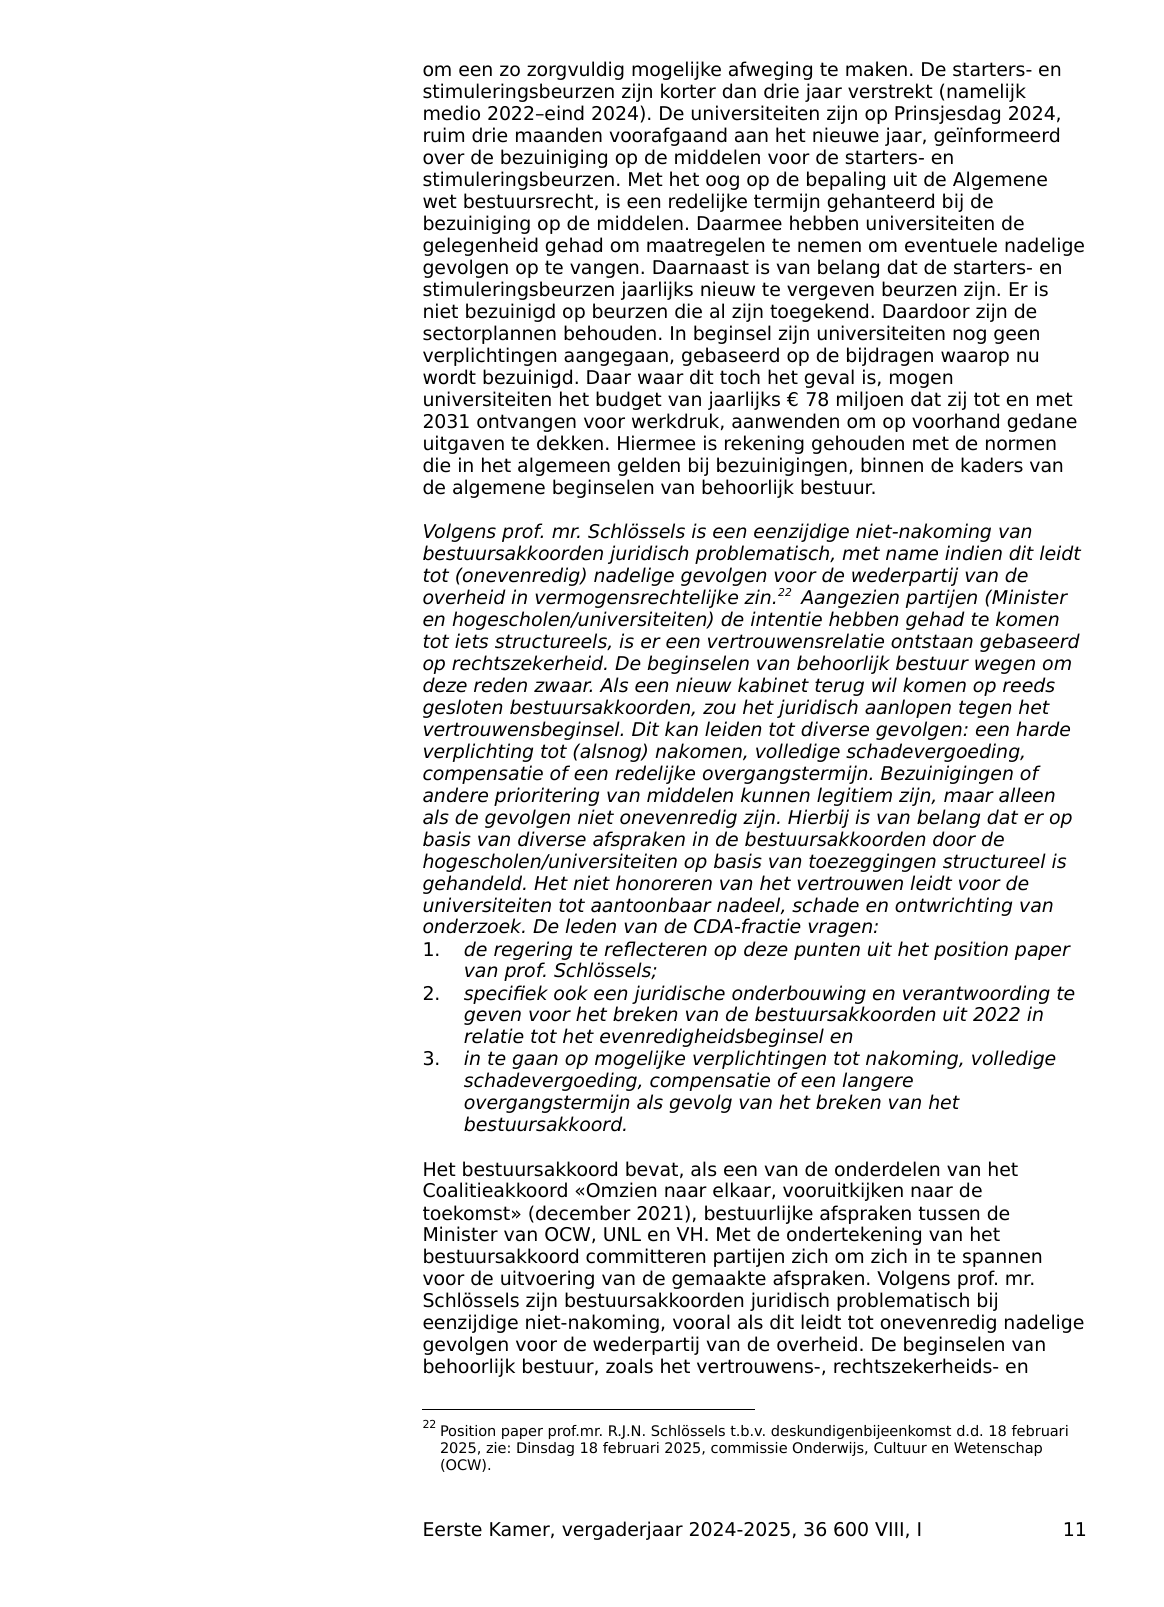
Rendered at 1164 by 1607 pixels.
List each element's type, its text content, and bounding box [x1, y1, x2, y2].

text Position paper prof.mr. R.J.N. Schlössels t.b.v. deskundigenbijeenkomst d.d. 18 februari 2025, zie: Dinsdag 18 februari 2025, commissie Onderwijs, Cultuur en Wetenschap (OCW). [422, 1418, 1087, 1474]
text 1. de regering te reflecteren op deze punten uit het position paper van prof. Schlössels; [422, 938, 1087, 982]
text 3. in te gaan op mogelijke verplichtingen tot nakoming, volledige schadevergoeding, compensatie of een langere overgangstermijn als gevolg van het breken van het bestuursakkoord. [422, 1048, 1087, 1136]
text 2. specifiek ook een juridische onderbouwing en verantwoording te geven voor het breken van de bestuursakkoorden uit 2022 in relatie tot het evenredigheidsbeginsel en [422, 982, 1087, 1048]
text Volgens prof. mr. Schlössels is een eenzijdige niet-nakoming van bestuursakkoorden juridisch problematisch, met name indien dit leidt tot (onevenredig) nadelige gevolgen voor de wederpartij van de overheid in vermogensrechtelijke zin. Aangezien partijen (Minister en hogescholen/universiteiten) de intentie hebben gehad te komen tot iets structureels, is er een vertrouwensrelatie ontstaan gebaseerd op rechtszekerheid. De beginselen van behoorlijk bestuur wegen om deze reden zwaar. Als een nieuw kabinet terug wil komen op reeds gesloten bestuursakkoorden, zou het juridisch aanlopen tegen het vertrouwensbeginsel. Dit kan leiden tot diverse gevolgen: een harde verplichting tot (alsnog) nakomen, volledige schadevergoeding, compensatie of een redelijke overgangstermijn. Bezuinigingen of andere prioritering van middelen kunnen legitiem zijn, maar alleen als de gevolgen niet onevenredig zijn. Hierbij is van belang dat er op basis van diverse afspraken in de bestuursakkoorden door de hogescholen/universiteiten op basis van toezeggingen structureel is gehandeld. Het niet honoreren van het vertrouwen leidt voor de universiteiten tot aantoonbaar nadeel, schade en ontwrichting van onderzoek. De leden van de CDA-fractie vragen: [422, 521, 1087, 938]
text Het bestuursakkoord bevat, als een van de onderdelen van het Coalitieakkoord «Omzien naar elkaar, vooruitkijken naar de toekomst» (december 2021), bestuurlijke afspraken tussen de Minister van OCW, UNL en VH. Met de ondertekening van het bestuursakkoord committeren partijen zich om zich in te spannen voor de uitvoering van de gemaakte afspraken. Volgens prof. mr. Schlössels zijn bestuursakkoorden juridisch problematisch bij eenzijdige niet-nakoming, vooral als dit leidt tot onevenredig nadelige gevolgen voor de wederpartij van de overheid. De beginselen van behoorlijk bestuur, zoals het vertrouwens-, rechtszekerheids- en [422, 1158, 1087, 1378]
text om een zo zorgvuldig mogelijke afweging te maken. De starters- en stimuleringsbeurzen zijn korter dan drie jaar verstrekt (namelijk medio 2022–eind 2024). De universiteiten zijn op Prinsjesdag 2024, ruim drie maanden voorafgaand aan het nieuwe jaar, geïnformeerd over de bezuiniging op de middelen voor de starters- en stimuleringsbeurzen. Met het oog op de bepaling uit de Algemene wet bestuursrecht, is een redelijke termijn gehanteerd bij de bezuiniging op de middelen. Daarmee hebben universiteiten de gelegenheid gehad om maatregelen te nemen om eventuele nadelige gevolgen op te vangen. Daarnaast is van belang dat de starters- en stimuleringsbeurzen jaarlijks nieuw te vergeven beurzen zijn. Er is niet bezuinigd op beurzen die al zijn toegekend. Daardoor zijn de sectorplannen behouden. In beginsel zijn universiteiten nog geen verplichtingen aangegaan, gebaseerd op de bijdragen waarop nu wordt bezuinigd. Daar waar dit toch het geval is, mogen universiteiten het budget van jaarlijks € 78 miljoen dat zij tot en met 2031 ontvangen voor werkdruk, aanwenden om op voorhand gedane uitgaven te dekken. Hiermee is rekening gehouden met de normen die in het algemeen gelden bij bezuinigingen, binnen de kaders van de algemene beginselen van behoorlijk bestuur. [422, 59, 1087, 499]
